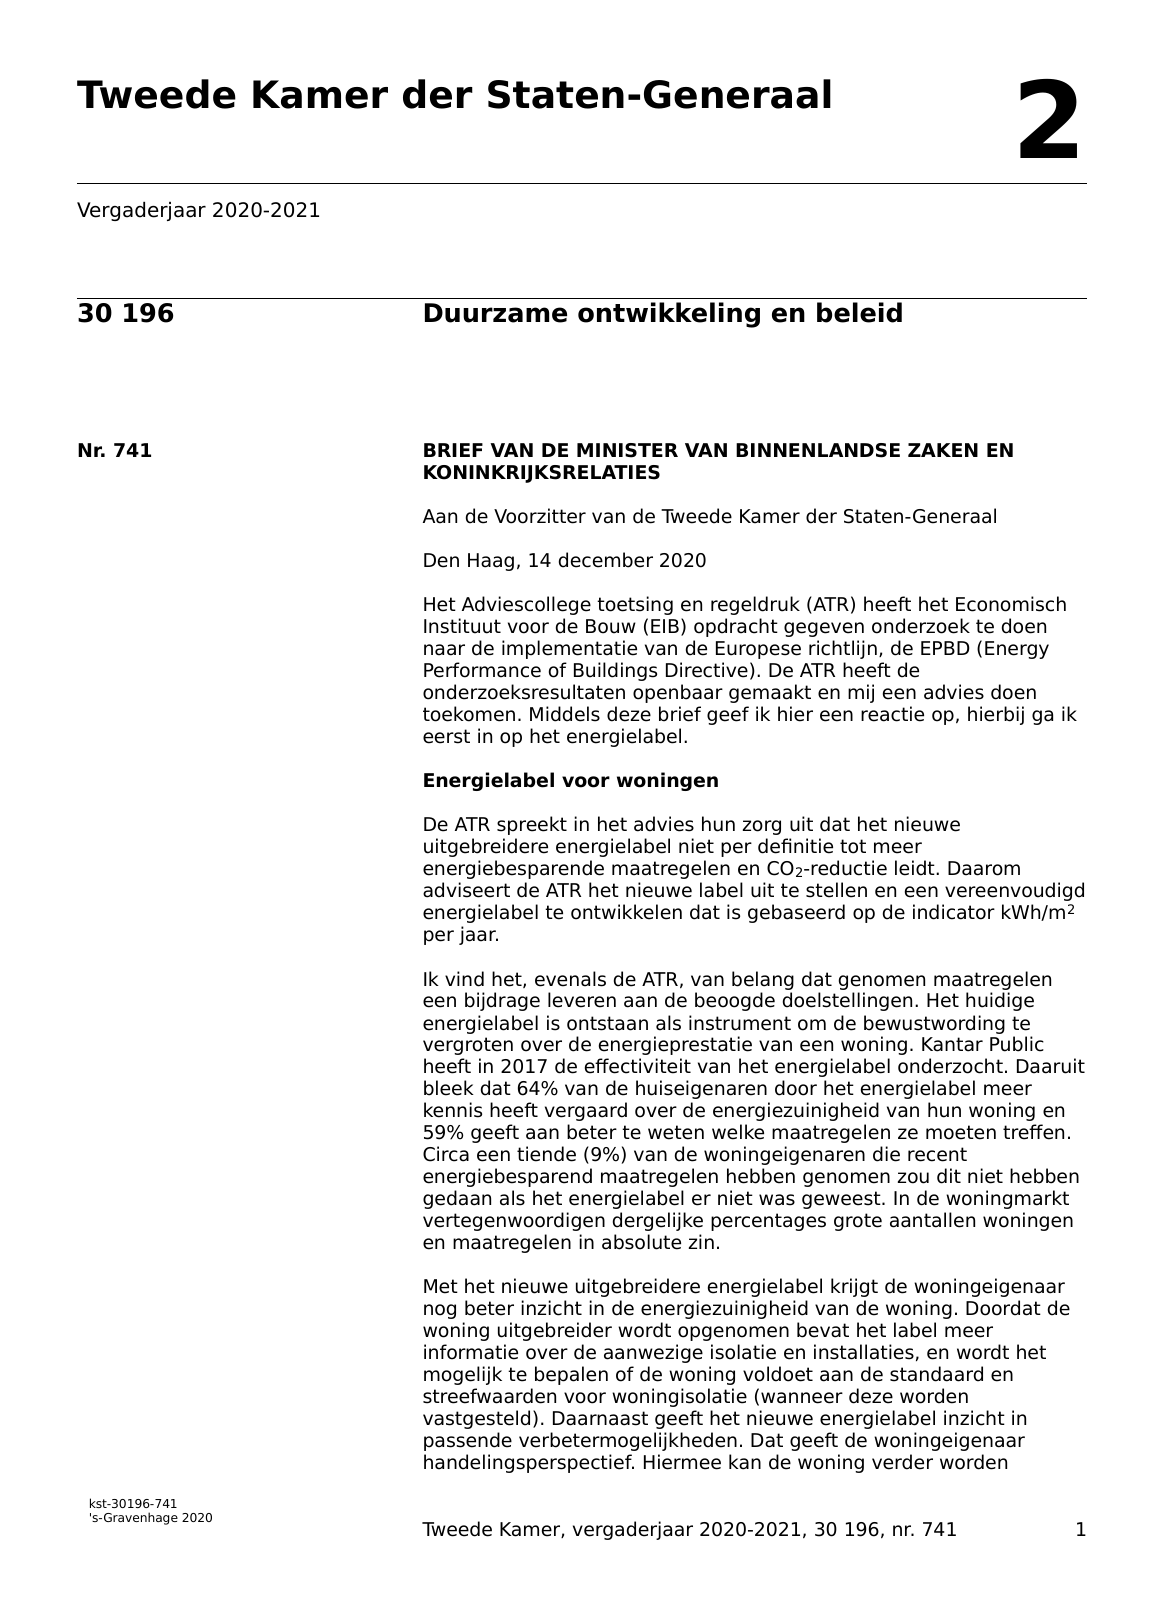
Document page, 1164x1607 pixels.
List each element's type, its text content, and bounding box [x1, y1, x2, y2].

subtitle 30 196 Duurzame ontwikkeling en beleid [77, 299, 1087, 329]
table_header 2 [886, 59, 1087, 183]
table_header Tweede Kamer der Staten-Generaal [77, 59, 886, 183]
text Den Haag, 14 december 2020 [422, 550, 1087, 572]
text Met het nieuwe uitgebreidere energielabel krijgt de woningeigenaar nog beter inzicht in de energiezuinigheid van de woning. Doordat de woning uitgebreider wordt opgenomen bevat het label meer informatie over de aanwezige isolatie en installaties, en wordt het mogelijk te bepalen of de woning voldoet aan de standaard en streefwaarden voor woningisolatie (wanneer deze worden vastgesteld). Daarnaast geeft het nieuwe energielabel inzicht in passende verbetermogelijkheden. Dat geeft de woningeigenaar handelingsperspectief. Hiermee kan de woning verder worden [422, 1276, 1087, 1474]
text 's-Gravenhage 2020 [88, 1511, 323, 1525]
text kst-30196-741 [88, 1497, 323, 1511]
subtitle Nr. 741 BRIEF VAN DE MINISTER VAN BINNENLANDSE ZAKEN EN KONINKRIJKSRELATIES [77, 440, 1087, 484]
text Aan de Voorzitter van de Tweede Kamer der Staten-Generaal [422, 506, 1087, 528]
text Het Adviescollege toetsing en regeldruk (ATR) heeft het Economisch Instituut voor de Bouw (EIB) opdracht gegeven onderzoek te doen naar de implementatie van de Europese richtlijn, de EPBD (Energy Performance of Buildings Directive). De ATR heeft de onderzoeksresultaten openbaar gemaakt en mij een advies doen toekomen. Middels deze brief geef ik hier een reactie op, hierbij ga ik eerst in op het energielabel. [422, 594, 1087, 748]
text Ik vind het, evenals de ATR, van belang dat genomen maatregelen een bijdrage leveren aan de beoogde doelstellingen. Het huidige energielabel is ontstaan als instrument om de bewustwording te vergroten over de energieprestatie van een woning. Kantar Public heeft in 2017 de effectiviteit van het energielabel onderzocht. Daaruit bleek dat 64% van de huiseigenaren door het energielabel meer kennis heeft vergaard over de energiezuinigheid van hun woning en 59% geeft aan beter te weten welke maatregelen ze moeten treffen. Circa een tiende (9%) van de woningeigenaren die recent energiebesparend maatregelen hebben genomen zou dit niet hebben gedaan als het energielabel er niet was geweest. In de woningmarkt vertegenwoordigen dergelijke percentages grote aantallen woningen en maatregelen in absolute zin. [422, 968, 1087, 1254]
table_cell Vergaderjaar 2020-2021 [77, 184, 1087, 298]
text De ATR spreekt in het advies hun zorg uit dat het nieuwe uitgebreidere energielabel niet per definitie tot meer energiebesparende maatregelen en CO2-reductie leidt. Daarom adviseert de ATR het nieuwe label uit te stellen en een vereenvoudigd energielabel te ontwikkelen dat is gebaseerd op de indicator kWh/m2 per jaar. [422, 814, 1087, 946]
subtitle Energielabel voor woningen [422, 770, 1087, 792]
